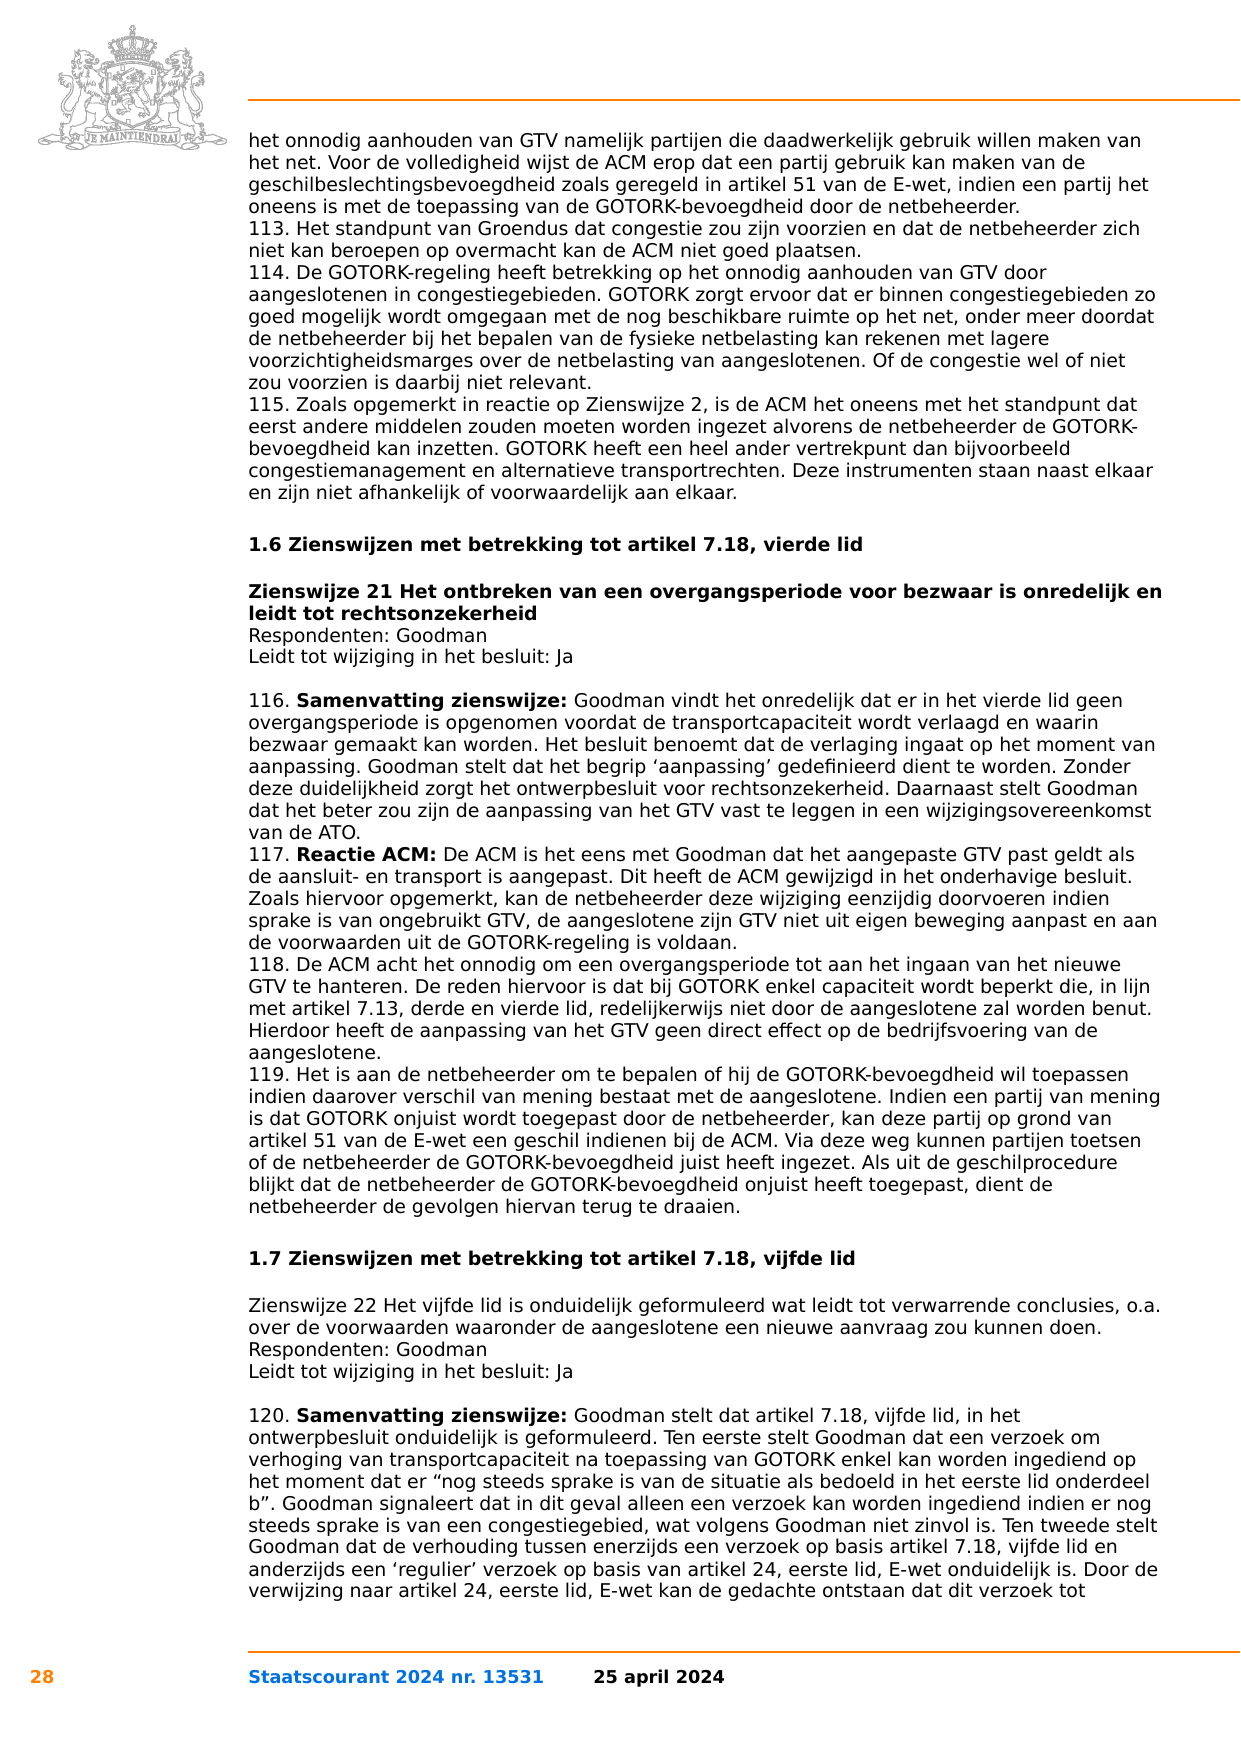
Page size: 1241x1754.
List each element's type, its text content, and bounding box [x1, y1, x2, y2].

subtitle 1.6 Zienswijzen met betrekking tot artikel 7.18, vierde lid [248, 533, 1163, 556]
text 119. Het is aan de netbeheerder om te bepalen of hij de GOTORK-bevoegdheid wil toepassen indien daarover verschil van mening bestaat met de aangeslotene. Indien een partij van mening is dat GOTORK onjuist wordt toegepast door de netbeheerder, kan deze partij op grond van artikel 51 van de E-wet een geschil indienen bij de ACM. Via deze weg kunnen partijen toetsen of de netbeheerder de GOTORK-bevoegdheid juist heeft ingezet. Als uit de geschilprocedure blijkt dat de netbeheerder de GOTORK-bevoegdheid onjuist heeft toegepast, dient de netbeheerder de gevolgen hiervan terug te draaien. [248, 1064, 1163, 1218]
text 113. Het standpunt van Groendus dat congestie zou zijn voorzien en dat de netbeheerder zich niet kan beroepen op overmacht kan de ACM niet goed plaatsen. [248, 218, 1163, 262]
text Zienswijze 22 Het vijfde lid is onduidelijk geformuleerd wat leidt tot verwarrende conclusies, o.a. over de voorwaarden waaronder de aangeslotene een nieuwe aanvraag zou kunnen doen. [248, 1295, 1163, 1339]
picture [38, 25, 227, 150]
text Leidt tot wijziging in het besluit: Ja [248, 646, 1163, 668]
text 120. Samenvatting zienswijze: Goodman stelt dat artikel 7.18, vijfde lid, in het ontwerpbesluit onduidelijk is geformuleerd. Ten eerste stelt Goodman dat een verzoek om verhoging van transportcapaciteit na toepassing van GOTORK enkel kan worden ingediend op het moment dat er “nog steeds sprake is van de situatie als bedoeld in het eerste lid onderdeel b”. Goodman signaleert dat in dit geval alleen een verzoek kan worden ingediend indien er nog steeds sprake is van een congestiegebied, wat volgens Goodman niet zinvol is. Ten tweede stelt Goodman dat de verhouding tussen enerzijds een verzoek op basis artikel 7.18, vijfde lid en anderzijds een ‘regulier’ verzoek op basis van artikel 24, eerste lid, E-wet onduidelijk is. Door de verwijzing naar artikel 24, eerste lid, E-wet kan de gedachte ontstaan dat dit verzoek tot [248, 1404, 1163, 1602]
text 115. Zoals opgemerkt in reactie op Zienswijze 2, is de ACM het oneens met het standpunt dat eerst andere middelen zouden moeten worden ingezet alvorens de netbeheerder de GOTORK-bevoegdheid kan inzetten. GOTORK heeft een heel ander vertrekpunt dan bijvoorbeeld congestiemanagement en alternatieve transportrechten. Deze instrumenten staan naast elkaar en zijn niet afhankelijk of voorwaardelijk aan elkaar. [248, 394, 1163, 503]
text 116. Samenvatting zienswijze: Goodman vindt het onredelijk dat er in het vierde lid geen overgangsperiode is opgenomen voordat de transportcapaciteit wordt verlaagd en waarin bezwaar gemaakt kan worden. Het besluit benoemt dat de verlaging ingaat op het moment van aanpassing. Goodman stelt dat het begrip ‘aanpassing’ gedefinieerd dient te worden. Zonder deze duidelijkheid zorgt het ontwerpbesluit voor rechtsonzekerheid. Daarnaast stelt Goodman dat het beter zou zijn de aanpassing van het GTV vast te leggen in een wijzigingsovereenkomst van de ATO. [248, 690, 1163, 844]
text Respondenten: Goodman [248, 1339, 1163, 1361]
subtitle 1.7 Zienswijzen met betrekking tot artikel 7.18, vijfde lid [248, 1248, 1163, 1270]
text 114. De GOTORK-regeling heeft betrekking op het onnodig aanhouden van GTV door aangeslotenen in congestiegebieden. GOTORK zorgt ervoor dat er binnen congestiegebieden zo goed mogelijk wordt omgegaan met de nog beschikbare ruimte op het net, onder meer doordat de netbeheerder bij het bepalen van de fysieke netbelasting kan rekenen met lagere voorzichtigheidsmarges over de netbelasting van aangeslotenen. Of de congestie wel of niet zou voorzien is daarbij niet relevant. [248, 262, 1163, 394]
text Leidt tot wijziging in het besluit: Ja [248, 1361, 1163, 1383]
text Zienswijze 21 Het ontbreken van een overgangsperiode voor bezwaar is onredelijk en leidt tot rechtsonzekerheid [248, 581, 1163, 624]
text het onnodig aanhouden van GTV namelijk partijen die daadwerkelijk gebruik willen maken van het net. Voor de volledigheid wijst de ACM erop dat een partij gebruik kan maken van de geschilbeslechtingsbevoegdheid zoals geregeld in artikel 51 van de E-wet, indien een partij het oneens is met de toepassing van de GOTORK-bevoegdheid door de netbeheerder. [248, 130, 1163, 218]
text Respondenten: Goodman [248, 624, 1163, 646]
text 117. Reactie ACM: De ACM is het eens met Goodman dat het aangepaste GTV past geldt als de aansluit- en transport is aangepast. Dit heeft de ACM gewijzigd in het onderhavige besluit. Zoals hiervoor opgemerkt, kan de netbeheerder deze wijziging eenzijdig doorvoeren indien sprake is van ongebruikt GTV, de aangeslotene zijn GTV niet uit eigen beweging aanpast en aan de voorwaarden uit de GOTORK-regeling is voldaan. [248, 844, 1163, 954]
text 118. De ACM acht het onnodig om een overgangsperiode tot aan het ingaan van het nieuwe GTV te hanteren. De reden hiervoor is dat bij GOTORK enkel capaciteit wordt beperkt die, in lijn met artikel 7.13, derde en vierde lid, redelijkerwijs niet door de aangeslotene zal worden benut. Hierdoor heeft de aanpassing van het GTV geen direct effect op de bedrijfsvoering van de aangeslotene. [248, 954, 1163, 1064]
